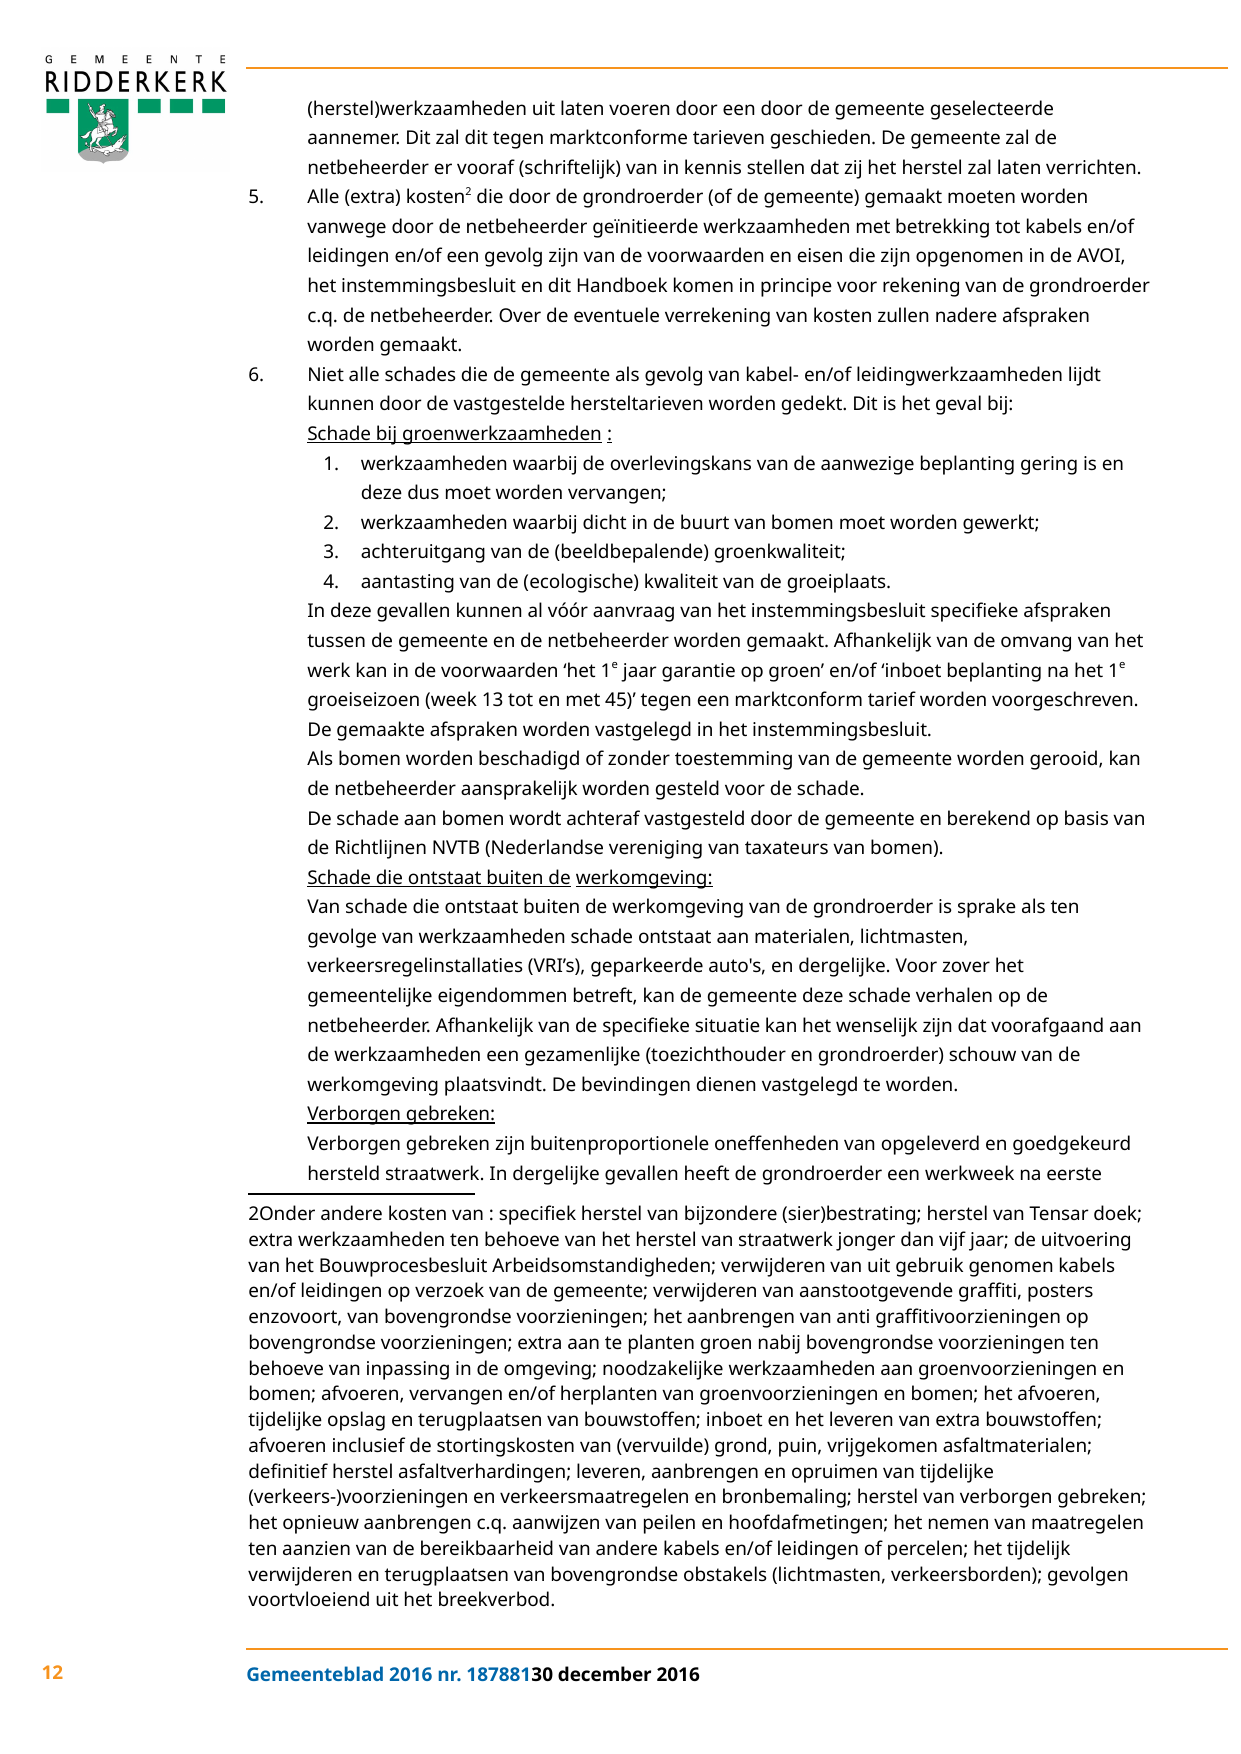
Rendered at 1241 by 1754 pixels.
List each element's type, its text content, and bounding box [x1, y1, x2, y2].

list Onder andere kosten van : specifiek herstel van bijzondere (sier)bestrating; herstel van Tensar doek; extra werkzaamheden ten behoeve van het herstel van straatwerk jonger dan vijf jaar; de uitvoering van het Bouwprocesbesluit Arbeidsomstandigheden; verwijderen van uit gebruik genomen kabels en/of leidingen op verzoek van de gemeente; verwijderen van aanstootgevende graffiti, posters enzovoort, van bovengrondse voorzieningen; het aanbrengen van anti graffitivoorzieningen op bovengrondse voorzieningen; extra aan te planten groen nabij bovengrondse voorzieningen ten behoeve van inpassing in de omgeving; noodzakelijke werkzaamheden aan groenvoorzieningen en bomen; afvoeren, vervangen en/of herplanten van groenvoorzieningen en bomen; het afvoeren, tijdelijke opslag en terugplaatsen van bouwstoffen; inboet en het leveren van extra bouwstoffen; afvoeren inclusief de stortingskosten van (vervuilde) grond, puin, vrijgekomen asfaltmaterialen; definitief herstel asfaltverhardingen; leveren, aanbrengen en opruimen van tijdelijke (verkeers-)voorzieningen en verkeersmaatregelen en bronbemaling; herstel van verborgen gebreken; het opnieuw aanbrengen c.q. aanwijzen van peilen en hoofdafmetingen; het nemen van maatregelen ten aanzien van de bereikbaarheid van andere kabels en/of leidingen of percelen; het tijdelijk verwijderen en terugplaatsen van bovengrondse obstakels (lichtmasten, verkeersborden); gevolgen voortvloeiend uit het breekverbod. [248, 1201, 1152, 1612]
list Niet alle schades die de gemeente als gevolg van kabel- en/of leidingwerkzaamheden lijdt kunnen door de vastgestelde hersteltarieven worden gedekt. Dit is het geval bij: [248, 361, 1152, 416]
list Schade die ontstaat buiten de werkomgeving: [248, 864, 1152, 890]
picture [41, 47, 231, 172]
list Verborgen gebreken: [248, 1101, 1152, 1126]
list De schade aan bomen wordt achteraf vastgesteld door de gemeente en berekend op basis van de Richtlijnen NVTB (Nederlandse vereniging van taxateurs van bomen). [248, 805, 1152, 860]
list Alle (extra) kosten die door de grondroerder (of de gemeente) gemaakt moeten worden vanwege door de netbeheerder geïnitieerde werkzaamheden met betrekking tot kabels en/of leidingen en/of een gevolg zijn van de voorwaarden en eisen die zijn opgenomen in de AVOI, het instemmingsbesluit en dit Handboek komen in principe voor rekening van de grondroerder c.q. de netbeheerder. Over de eventuele verrekening van kosten zullen nadere afspraken worden gemaakt. [248, 183, 1152, 357]
list In deze gevallen kunnen al vóór aanvraag van het instemmingsbesluit specifieke afspraken tussen de gemeente en de netbeheerder worden gemaakt. Afhankelijk van de omvang van het werk kan in de voorwaarden ‘het 1e jaar garantie op groen’ en/of ‘inboet beplanting na het 1e groeiseizoen (week 13 tot en met 45)’ tegen een marktconform tarief worden voorgeschreven. De gemaakte afspraken worden vastgelegd in het instemmingsbesluit. [248, 598, 1152, 742]
list achteruitgang van de (beeldbepalende) groenkwaliteit; [323, 538, 1152, 564]
list Van schade die ontstaat buiten de werkomgeving van de grondroerder is sprake als ten gevolge van werkzaamheden schade ontstaat aan materialen, lichtmasten, verkeersregelinstallaties (VRI’s), geparkeerde auto's, en dergelijke. Voor zover het gemeentelijke eigendommen betreft, kan de gemeente deze schade verhalen op de netbeheerder. Afhankelijk van de specifieke situatie kan het wenselijk zijn dat voorafgaand aan de werkzaamheden een gezamenlijke (toezichthouder en grondroerder) schouw van de werkomgeving plaatsvindt. De bevindingen dienen vastgelegd te worden. [248, 893, 1152, 1097]
list werkzaamheden waarbij dicht in de buurt van bomen moet worden gewerkt; [323, 509, 1152, 535]
list (herstel)werkzaamheden uit laten voeren door een door de gemeente geselecteerde aannemer. Dit zal dit tegen marktconforme tarieven geschieden. De gemeente zal de netbeheerder er vooraf (schriftelijk) van in kennis stellen dat zij het herstel zal laten verrichten. [248, 95, 1152, 180]
list Als bomen worden beschadigd of zonder toestemming van de gemeente worden gerooid, kan de netbeheerder aansprakelijk worden gesteld voor de schade. [248, 746, 1152, 801]
list werkzaamheden waarbij de overlevingskans van de aanwezige beplanting gering is en deze dus moet worden vervangen; [323, 450, 1152, 505]
list aantasting van de (ecologische) kwaliteit van de groeiplaats. [323, 568, 1152, 594]
list Schade bij groenwerkzaamheden : [248, 420, 1152, 446]
list Verborgen gebreken zijn buitenproportionele oneffenheden van opgeleverd en goedgekeurd hersteld straatwerk. In dergelijke gevallen heeft de grondroerder een werkweek na eerste [248, 1130, 1152, 1186]
